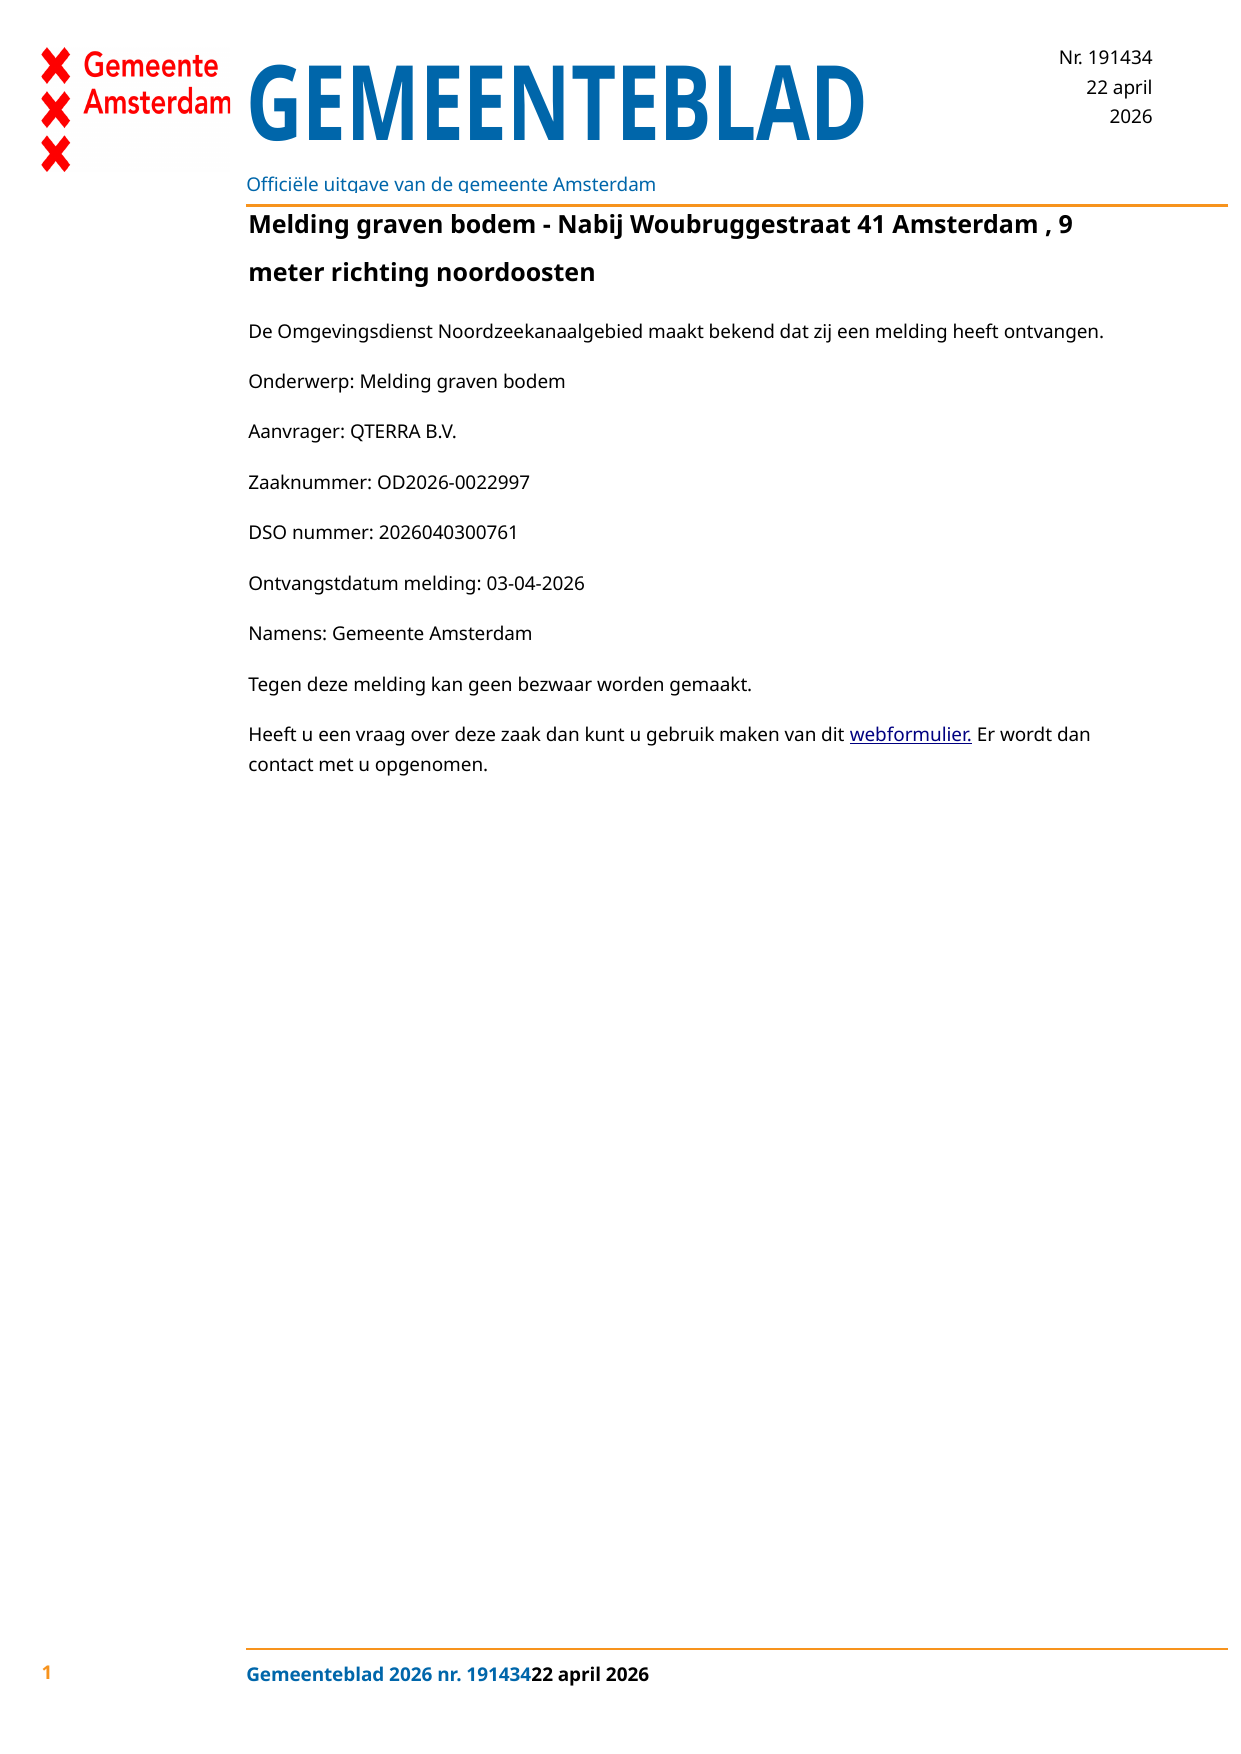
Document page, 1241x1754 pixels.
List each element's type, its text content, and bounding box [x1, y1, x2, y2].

text Ontvangstdatum melding: 03-04-2026 [248, 570, 1152, 596]
text De Omgevingsdienst Noordzeekanaalgebied maakt bekend dat zij een melding heeft ontvangen. [248, 318, 1152, 344]
text Aanvrager: QTERRA B.V. [248, 419, 1152, 444]
text Tegen deze melding kan geen bezwaar worden gemaakt. [248, 671, 1152, 697]
text Namens: Gemeente Amsterdam [248, 620, 1152, 646]
text DSO nummer: 2026040300761 [248, 519, 1152, 545]
text Heeft u een vraag over deze zaak dan kunt u gebruik maken van dit webformulier. Er wordt dan contact met u opgenomen. [248, 721, 1152, 777]
picture [41, 47, 231, 172]
text Zaaknummer: OD2026-0022997 [248, 469, 1152, 495]
text Onderwerp: Melding graven bodem [248, 368, 1152, 394]
text Melding graven bodem - Nabij Woubruggestraat 41 Amsterdam , 9 meter richting noordoosten [248, 207, 1152, 288]
